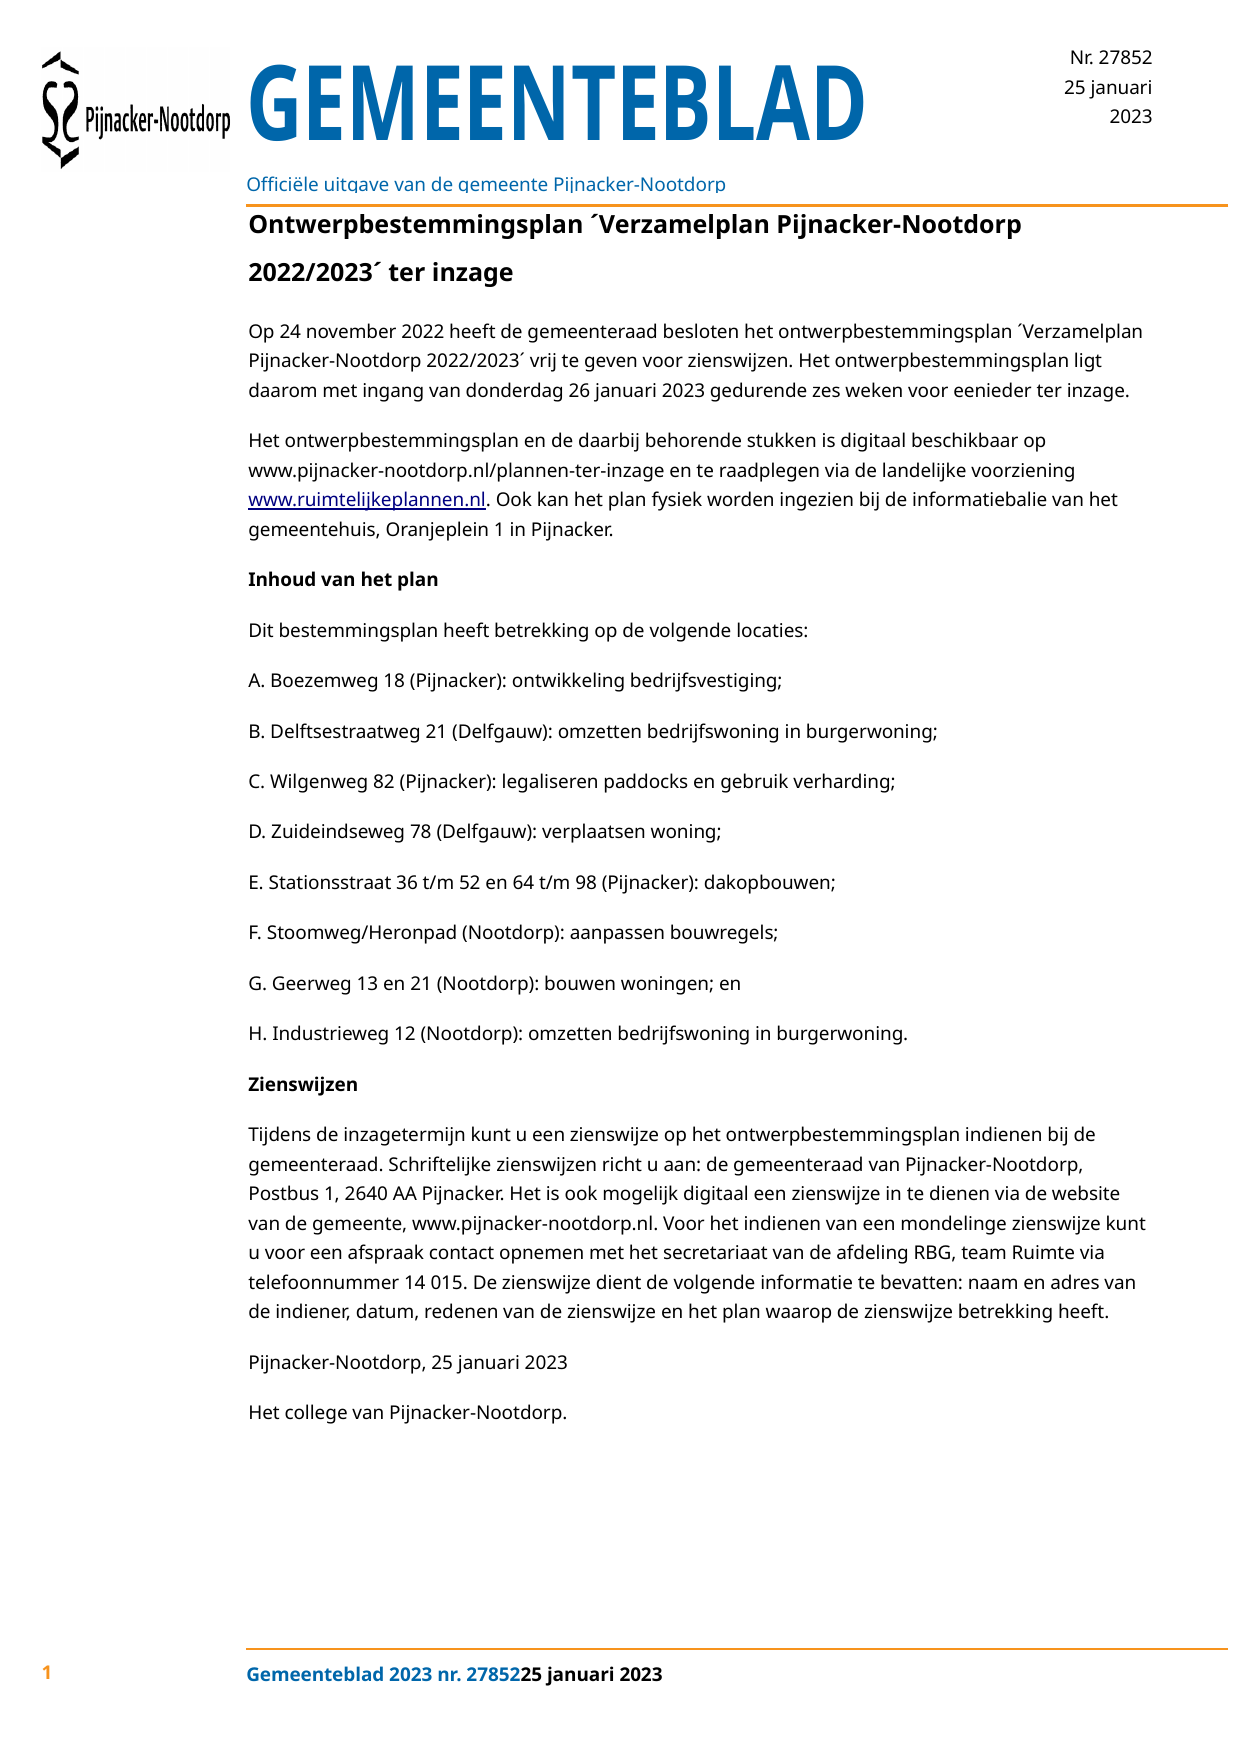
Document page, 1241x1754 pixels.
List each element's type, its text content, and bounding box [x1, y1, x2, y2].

text B. Delftsestraatweg 21 (Delfgauw): omzetten bedrijfswoning in burgerwoning; [248, 718, 1152, 744]
text Inhoud van het plan [248, 567, 1152, 592]
text Het college van Pijnacker-Nootdorp. [248, 1399, 1152, 1425]
text H. Industrieweg 12 (Nootdorp): omzetten bedrijfswoning in burgerwoning. [248, 1020, 1152, 1046]
text C. Wilgenweg 82 (Pijnacker): legaliseren paddocks en gebruik verharding; [248, 768, 1152, 794]
text Ontwerpbestemmingsplan ´Verzamelplan Pijnacker-Nootdorp 2022/2023´ ter inzage [248, 207, 1152, 288]
text D. Zuideindseweg 78 (Delfgauw): verplaatsen woning; [248, 819, 1152, 844]
text Tijdens de inzagetermijn kunt u een zienswijze op het ontwerpbestemmingsplan indienen bij de gemeenteraad. Schriftelijke zienswijzen richt u aan: de gemeenteraad van Pijnacker-Nootdorp, Postbus 1, 2640 AA Pijnacker. Het is ook mogelijk digitaal een zienswijze in te dienen via de website van de gemeente, www.pijnacker-nootdorp.nl. Voor het indienen van een mondelinge zienswijze kunt u voor een afspraak contact opnemen met het secretariaat van de afdeling RBG, team Ruimte via telefoonnummer 14 015. De zienswijze dient de volgende informatie te bevatten: naam en adres van de indiener, datum, redenen van de zienswijze en het plan waarop de zienswijze betrekking heeft. [248, 1121, 1152, 1324]
text Dit bestemmingsplan heeft betrekking op de volgende locaties: [248, 617, 1152, 643]
text E. Stationsstraat 36 t/m 52 en 64 t/m 98 (Pijnacker): dakopbouwen; [248, 869, 1152, 895]
text A. Boezemweg 18 (Pijnacker): ontwikkeling bedrijfsvestiging; [248, 667, 1152, 693]
text G. Geerweg 13 en 21 (Nootdorp): bouwen woningen; en [248, 970, 1152, 996]
text Het ontwerpbestemmingsplan en de daarbij behorende stukken is digitaal beschikbaar op www.pijnacker-nootdorp.nl/plannen-ter-inzage en te raadplegen via de landelijke voorziening www.ruimtelijkeplannen.nl. Ook kan het plan fysiek worden ingezien bij de informatiebalie van het gemeentehuis, Oranjeplein 1 in Pijnacker. [248, 427, 1152, 542]
text Zienswijzen [248, 1071, 1152, 1097]
text Pijnacker-Nootdorp, 25 januari 2023 [248, 1349, 1152, 1375]
text F. Stoomweg/Heronpad (Nootdorp): aanpassen bouwregels; [248, 919, 1152, 945]
picture [41, 47, 231, 172]
text Op 24 november 2022 heeft de gemeenteraad besloten het ontwerpbestemmingsplan ´Verzamelplan Pijnacker-Nootdorp 2022/2023´ vrij te geven voor zienswijzen. Het ontwerpbestemmingsplan ligt daarom met ingang van donderdag 26 januari 2023 gedurende zes weken voor eenieder ter inzage. [248, 318, 1152, 403]
